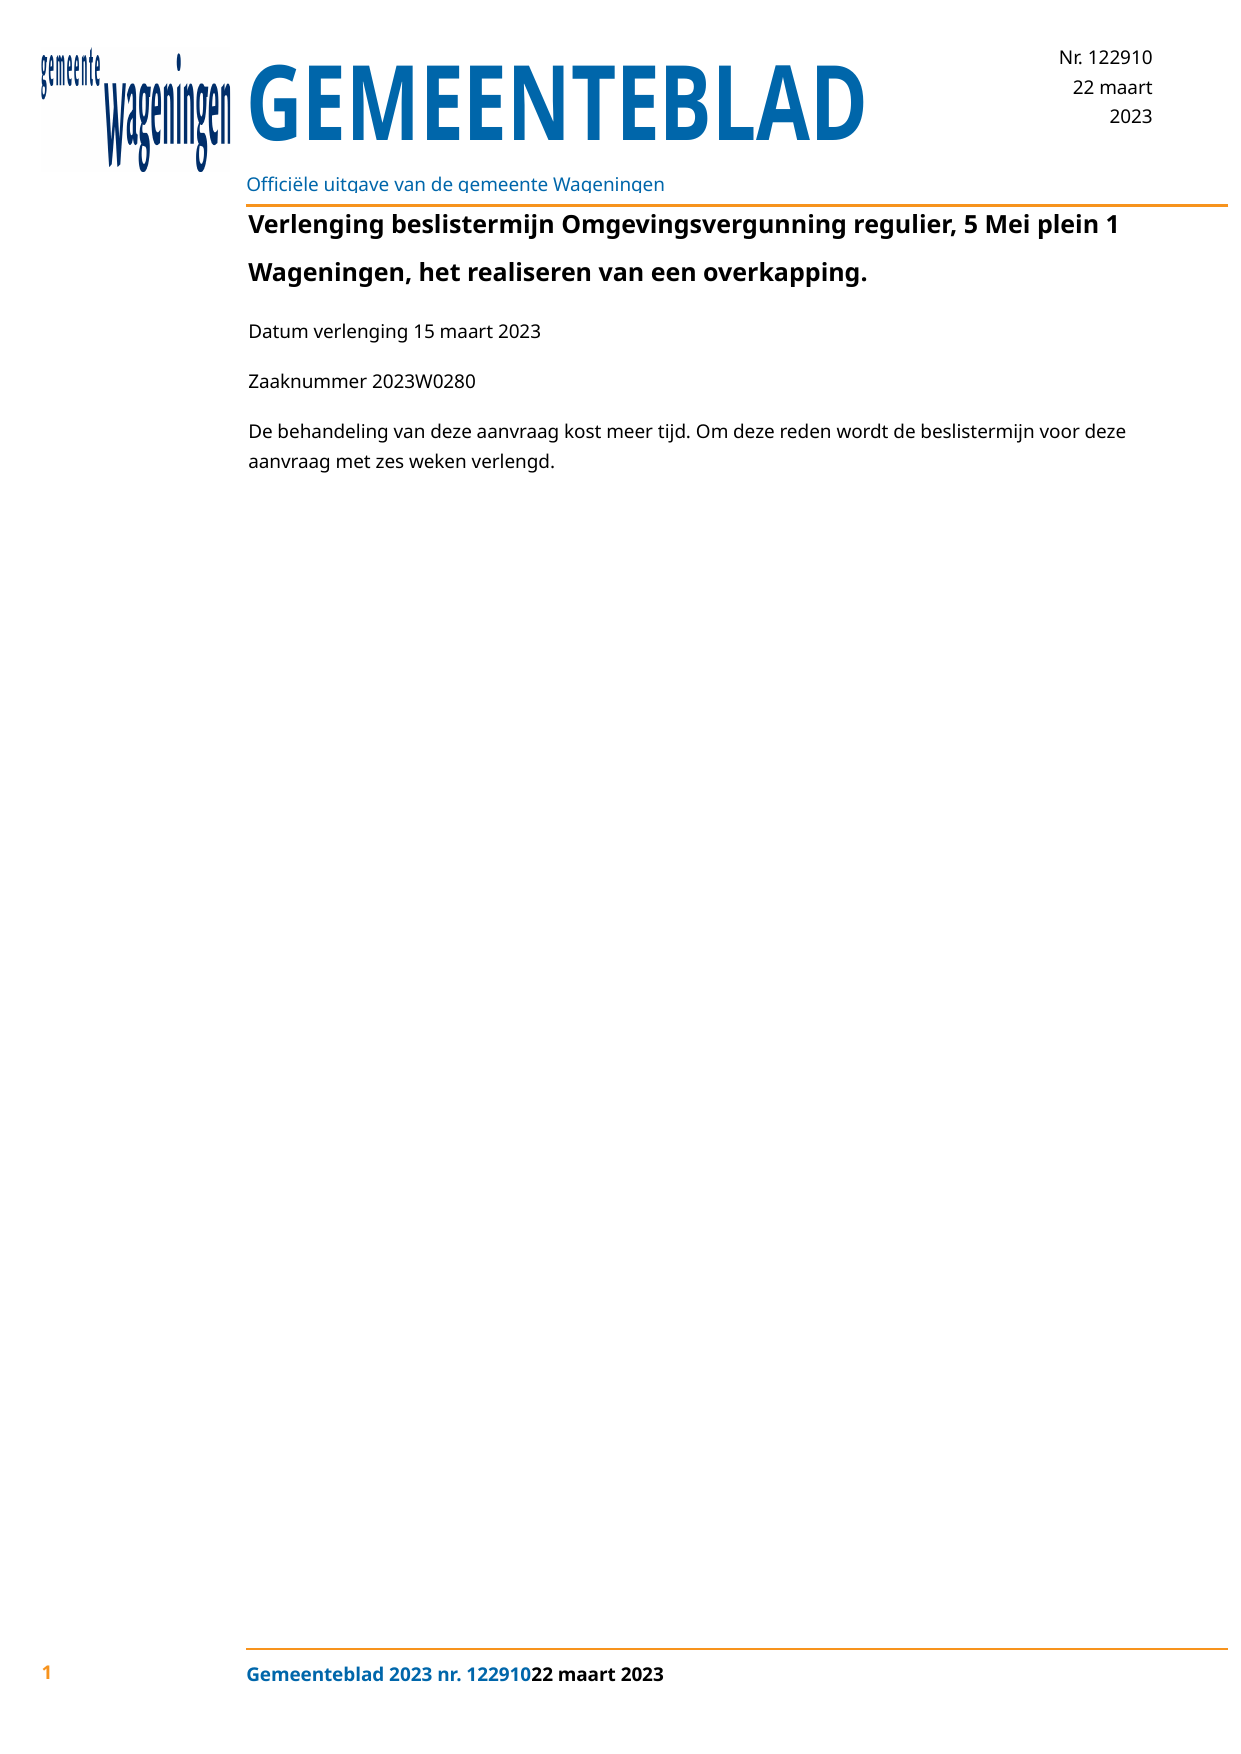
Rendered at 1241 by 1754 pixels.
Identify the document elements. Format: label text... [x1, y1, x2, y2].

text Verlenging beslistermijn Omgevingsvergunning regulier, 5 Mei plein 1 Wageningen, het realiseren van een overkapping. [248, 207, 1152, 288]
text Datum verlenging 15 maart 2023 [248, 318, 1152, 344]
text De behandeling van deze aanvraag kost meer tijd. Om deze reden wordt de beslistermijn voor deze aanvraag met zes weken verlengd. [248, 419, 1152, 474]
picture [41, 47, 231, 172]
text Zaaknummer 2023W0280 [248, 368, 1152, 394]
